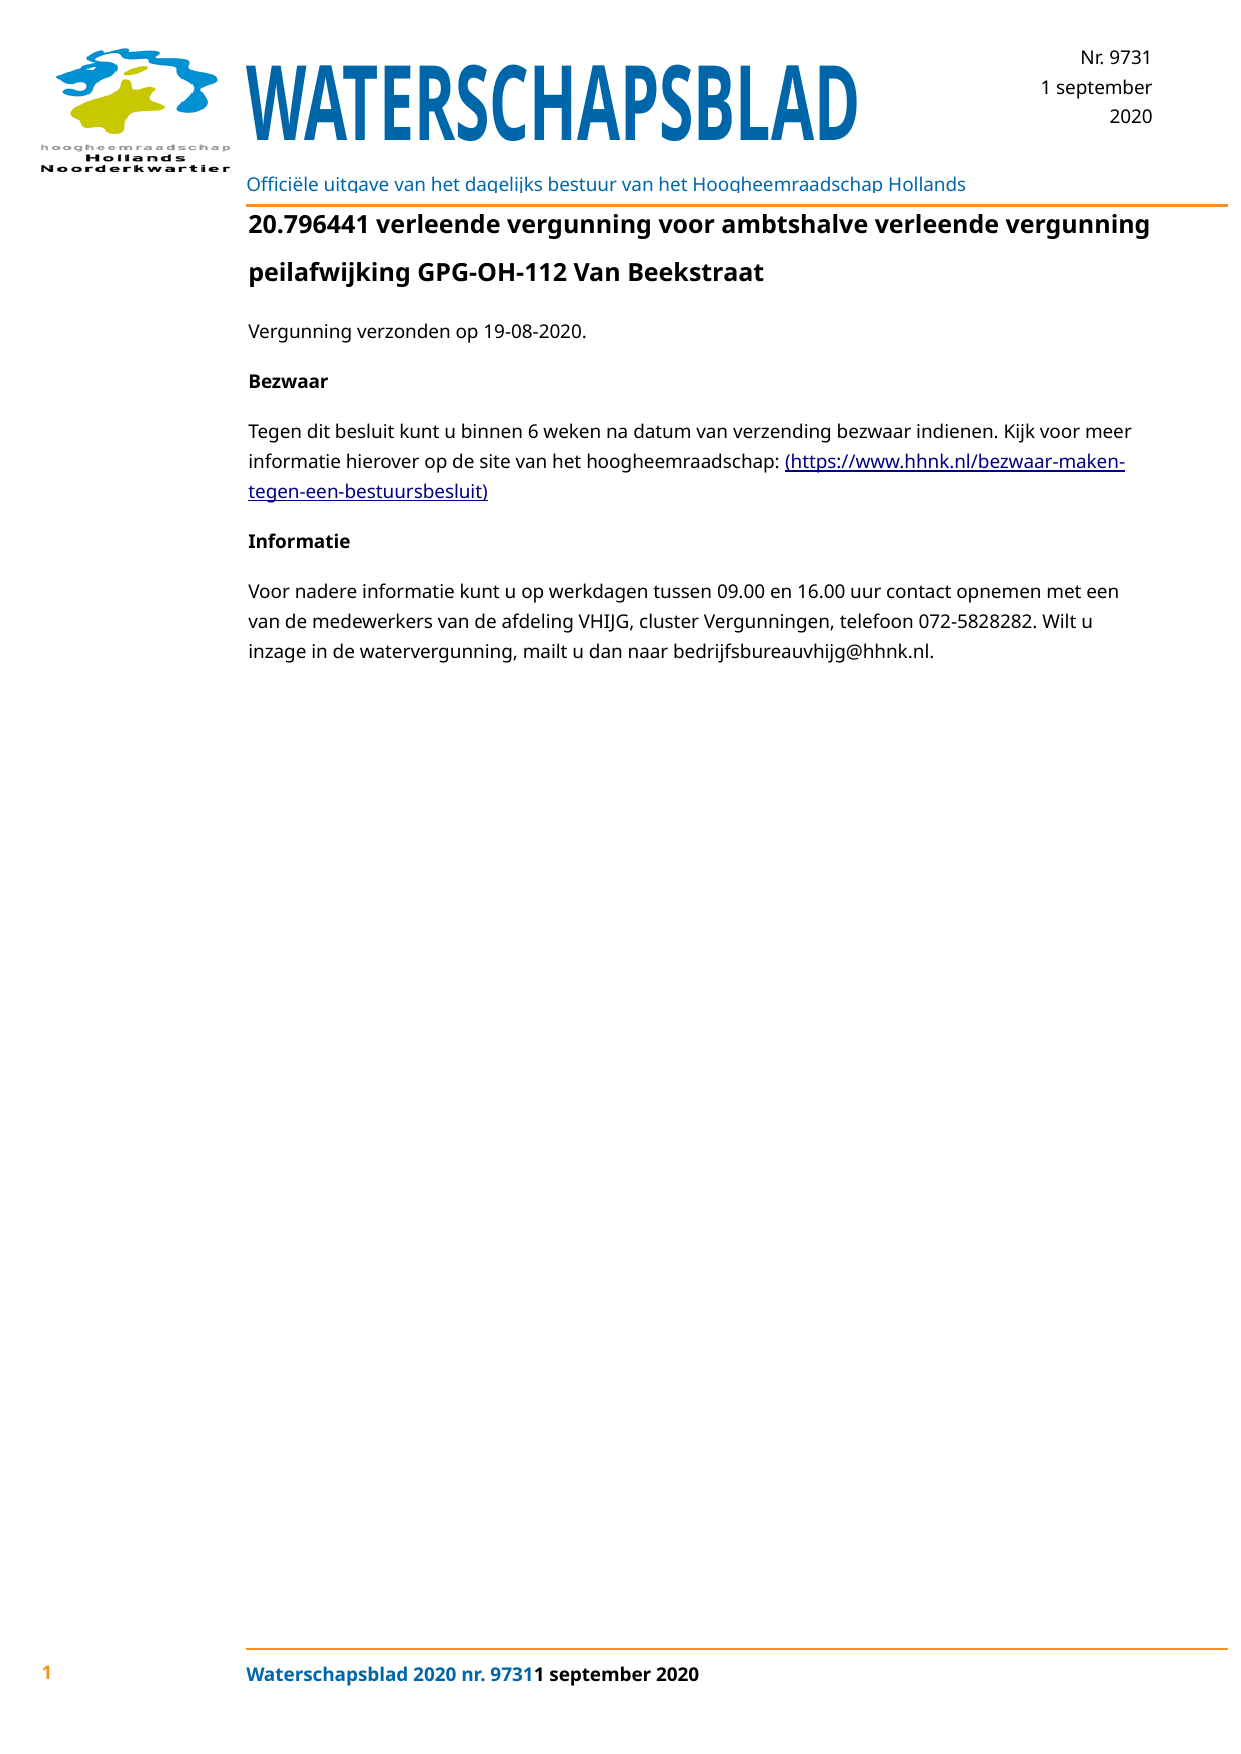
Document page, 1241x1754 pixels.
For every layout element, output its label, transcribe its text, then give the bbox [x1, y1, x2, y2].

text Vergunning verzonden op 19-08-2020. [248, 318, 1152, 344]
text Informatie [248, 528, 1152, 554]
text Voor nadere informatie kunt u op werkdagen tussen 09.00 en 16.00 uur contact opnemen met een van de medewerkers van de afdeling VHIJG, cluster Vergunningen, telefoon 072-5828282. Wilt u inzage in de watervergunning, mailt u dan naar bedrijfsbureauvhijg@hhnk.nl. [248, 579, 1152, 664]
text 20.796441 verleende vergunning voor ambtshalve verleende vergunning peilafwijking GPG-OH-112 Van Beekstraat [248, 207, 1152, 288]
text Tegen dit besluit kunt u binnen 6 weken na datum van verzending bezwaar indienen. Kijk voor meer informatie hierover op de site van het hoogheemraadschap: (https://www.hhnk.nl/bezwaar-maken-tegen-een-bestuursbesluit) [248, 419, 1152, 504]
picture [41, 47, 231, 172]
text Bezwaar [248, 368, 1152, 394]
